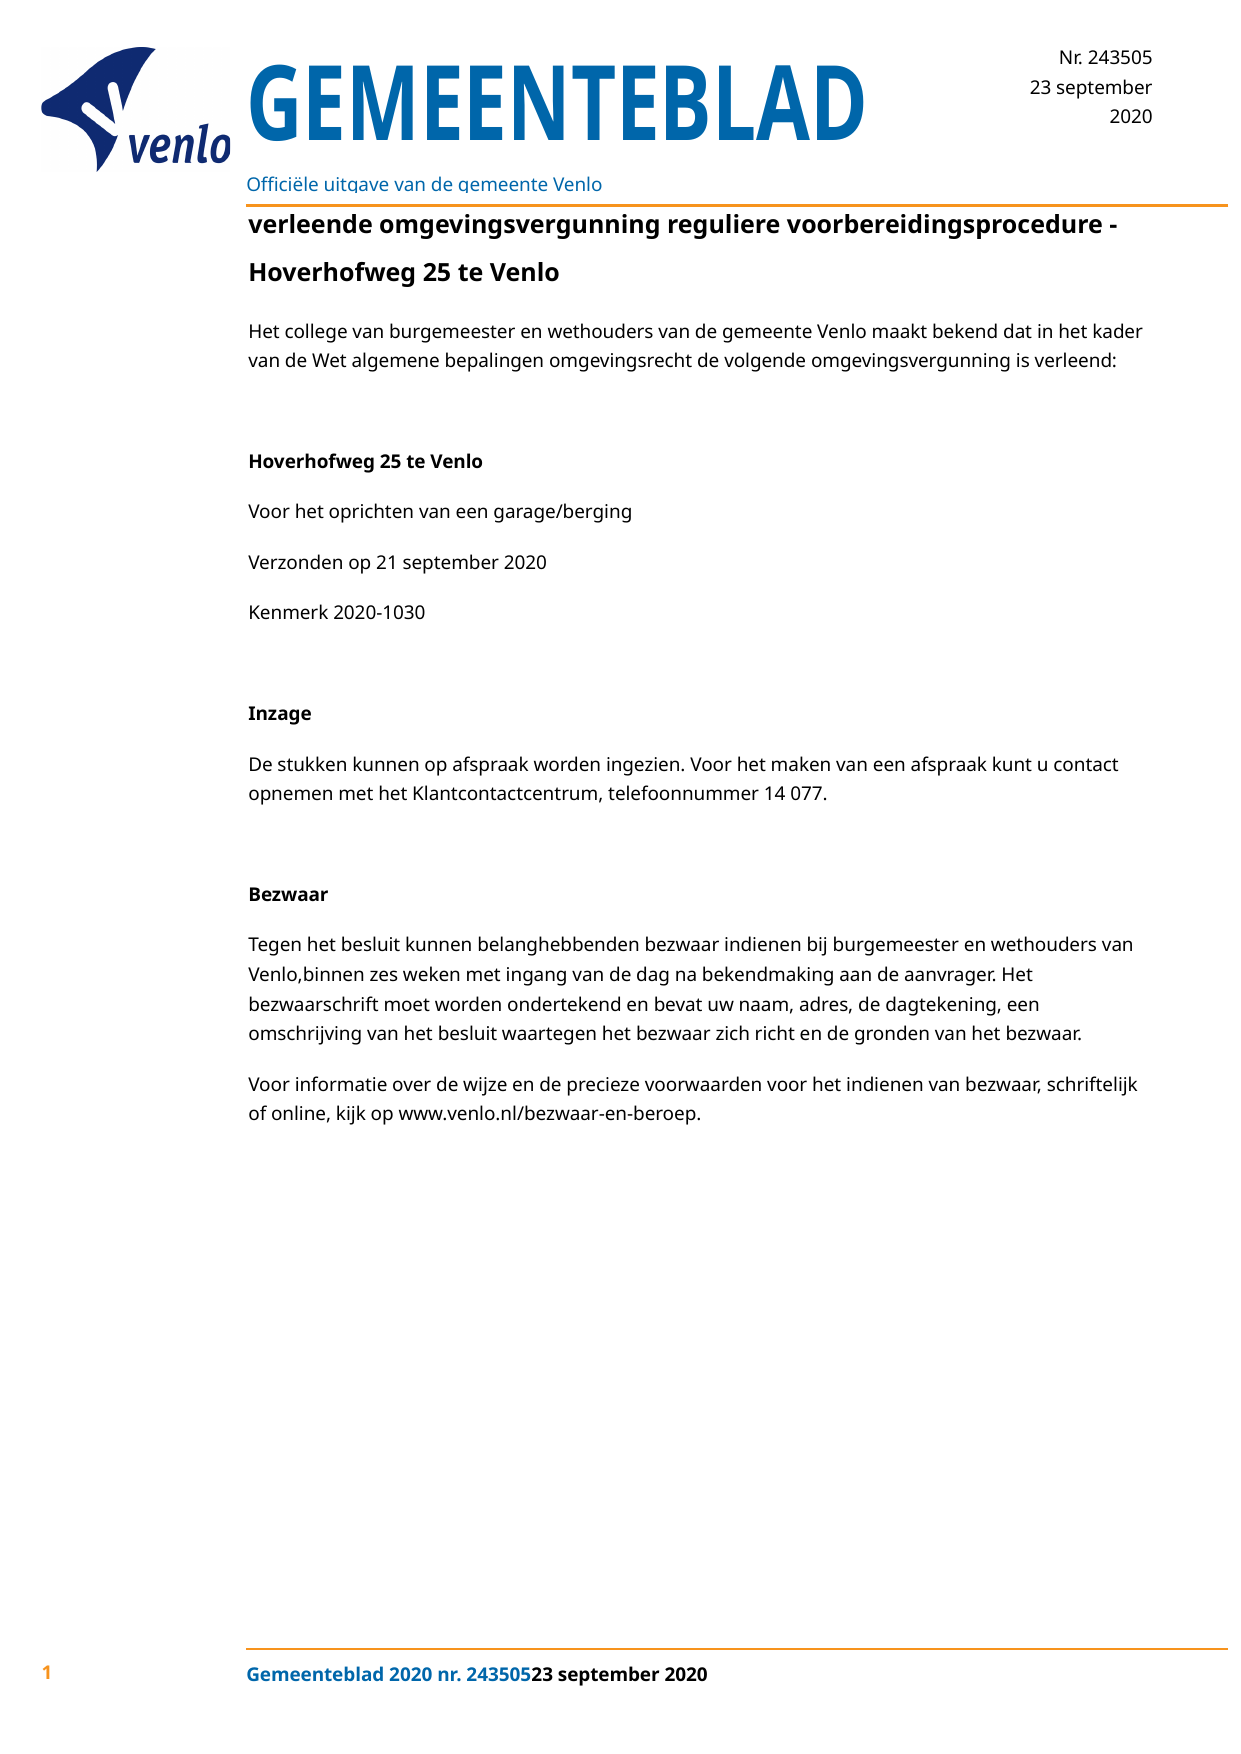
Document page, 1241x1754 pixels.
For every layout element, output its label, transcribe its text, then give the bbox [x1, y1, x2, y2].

text Inzage [248, 700, 1152, 726]
picture [41, 47, 231, 172]
text Kenmerk 2020-1030 [248, 599, 1152, 625]
text Tegen het besluit kunnen belanghebbenden bezwaar indienen bij burgemeester en wethouders van Venlo,binnen zes weken met ingang van de dag na bekendmaking aan de aanvrager. Het bezwaarschrift moet worden ondertekend en bevat uw naam, adres, de dagtekening, een omschrijving van het besluit waartegen het bezwaar zich richt en de gronden van het bezwaar. [248, 932, 1152, 1046]
text Voor het oprichten van een garage/berging [248, 499, 1152, 524]
text Bezwaar [248, 881, 1152, 907]
text Het college van burgemeester en wethouders van de gemeente Venlo maakt bekend dat in het kader van de Wet algemene bepalingen omgevingsrecht de volgende omgevingsvergunning is verleend: [248, 318, 1152, 373]
text Voor informatie over de wijze en de precieze voorwaarden voor het indienen van bezwaar, schriftelijk of online, kijk op www.venlo.nl/bezwaar-en-beroep. [248, 1071, 1152, 1126]
text De stukken kunnen op afspraak worden ingezien. Voor het maken van een afspraak kunt u contact opnemen met het Klantcontactcentrum, telefoonnummer 14 077. [248, 751, 1152, 806]
text verleende omgevingsvergunning reguliere voorbereidingsprocedure - Hoverhofweg 25 te Venlo [248, 207, 1152, 288]
text Verzonden op 21 september 2020 [248, 549, 1152, 575]
text Hoverhofweg 25 te Venlo [248, 448, 1152, 474]
